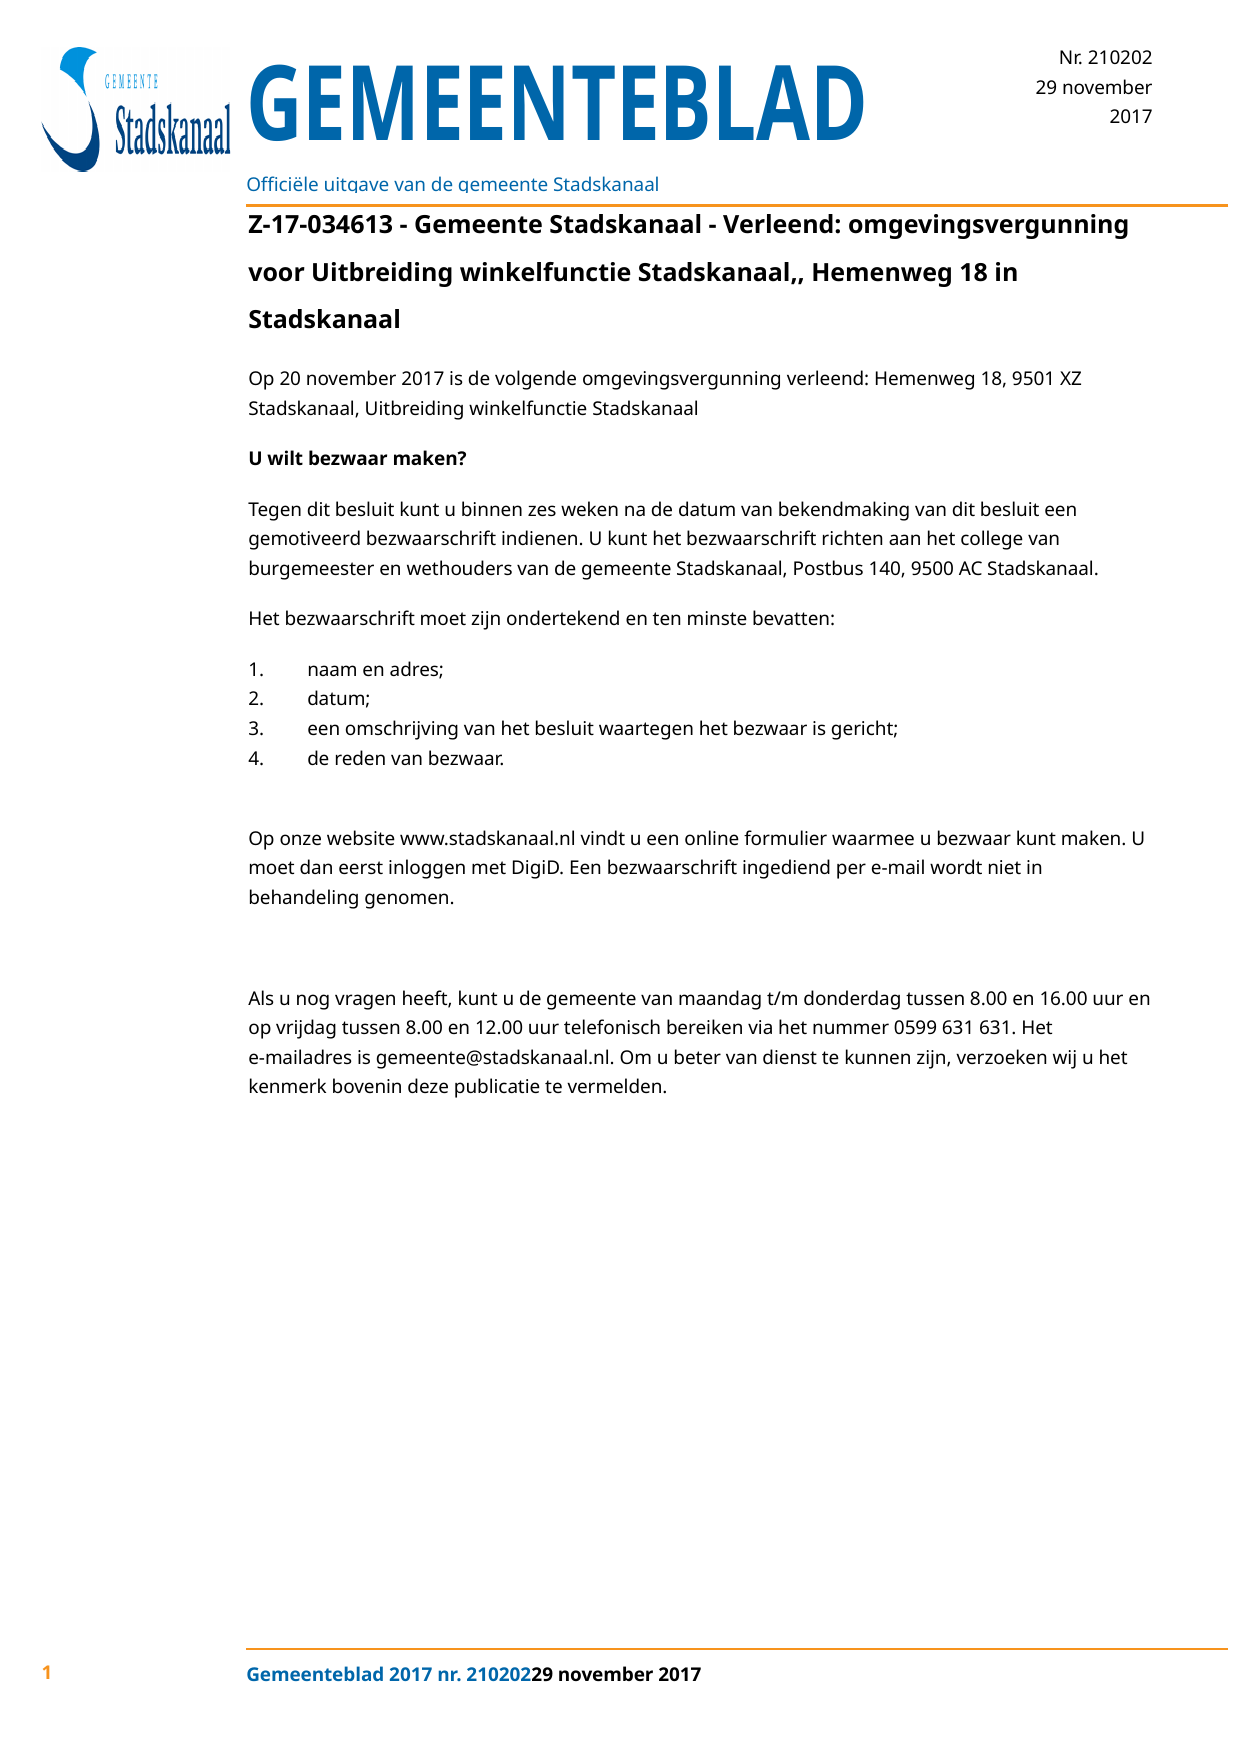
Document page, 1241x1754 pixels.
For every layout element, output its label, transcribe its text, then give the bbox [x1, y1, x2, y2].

list de reden van bezwaar. [248, 745, 1152, 770]
list naam en adres; [248, 656, 1152, 682]
text Het bezwaarschrift moet zijn ondertekend en ten minste bevatten: [248, 606, 1152, 631]
text Als u nog vragen heeft, kunt u de gemeente van maandag t/m donderdag tussen 8.00 en 16.00 uur en op vrijdag tussen 8.00 en 12.00 uur telefonisch bereiken via het nummer 0599 631 631. Het e‑mailadres is gemeente@stadskanaal.nl. Om u beter van dienst te kunnen zijn, verzoeken wij u het kenmerk bovenin deze publicatie te vermelden. [248, 985, 1152, 1099]
text Op onze website www.stadskanaal.nl vindt u een online formulier waarmee u bezwaar kunt maken. U moet dan eerst inloggen met DigiD. Een bezwaarschrift ingediend per e-mail wordt niet in behandeling genomen. [248, 825, 1152, 909]
text U wilt bezwaar maken? [248, 446, 1152, 471]
text Tegen dit besluit kunt u binnen zes weken na de datum van bekendmaking van dit besluit een gemotiveerd bezwaarschrift indienen. U kunt het bezwaarschrift richten aan het college van burgemeester en wethouders van de gemeente Stadskanaal, Postbus 140, 9500 AC Stadskanaal. [248, 496, 1152, 581]
list een omschrijving van het besluit waartegen het bezwaar is gericht; [248, 715, 1152, 741]
text Z-17-034613 - Gemeente Stadskanaal - Verleend: omgevingsvergunning voor Uitbreiding winkelfunctie Stadskanaal,, Hemenweg 18 in Stadskanaal [248, 207, 1152, 336]
list datum; [248, 686, 1152, 711]
text Op 20 november 2017 is de volgende omgevingsvergunning verleend: Hemenweg 18, 9501 XZ Stadskanaal, Uitbreiding winkelfunctie Stadskanaal [248, 366, 1152, 421]
picture [41, 47, 231, 172]
